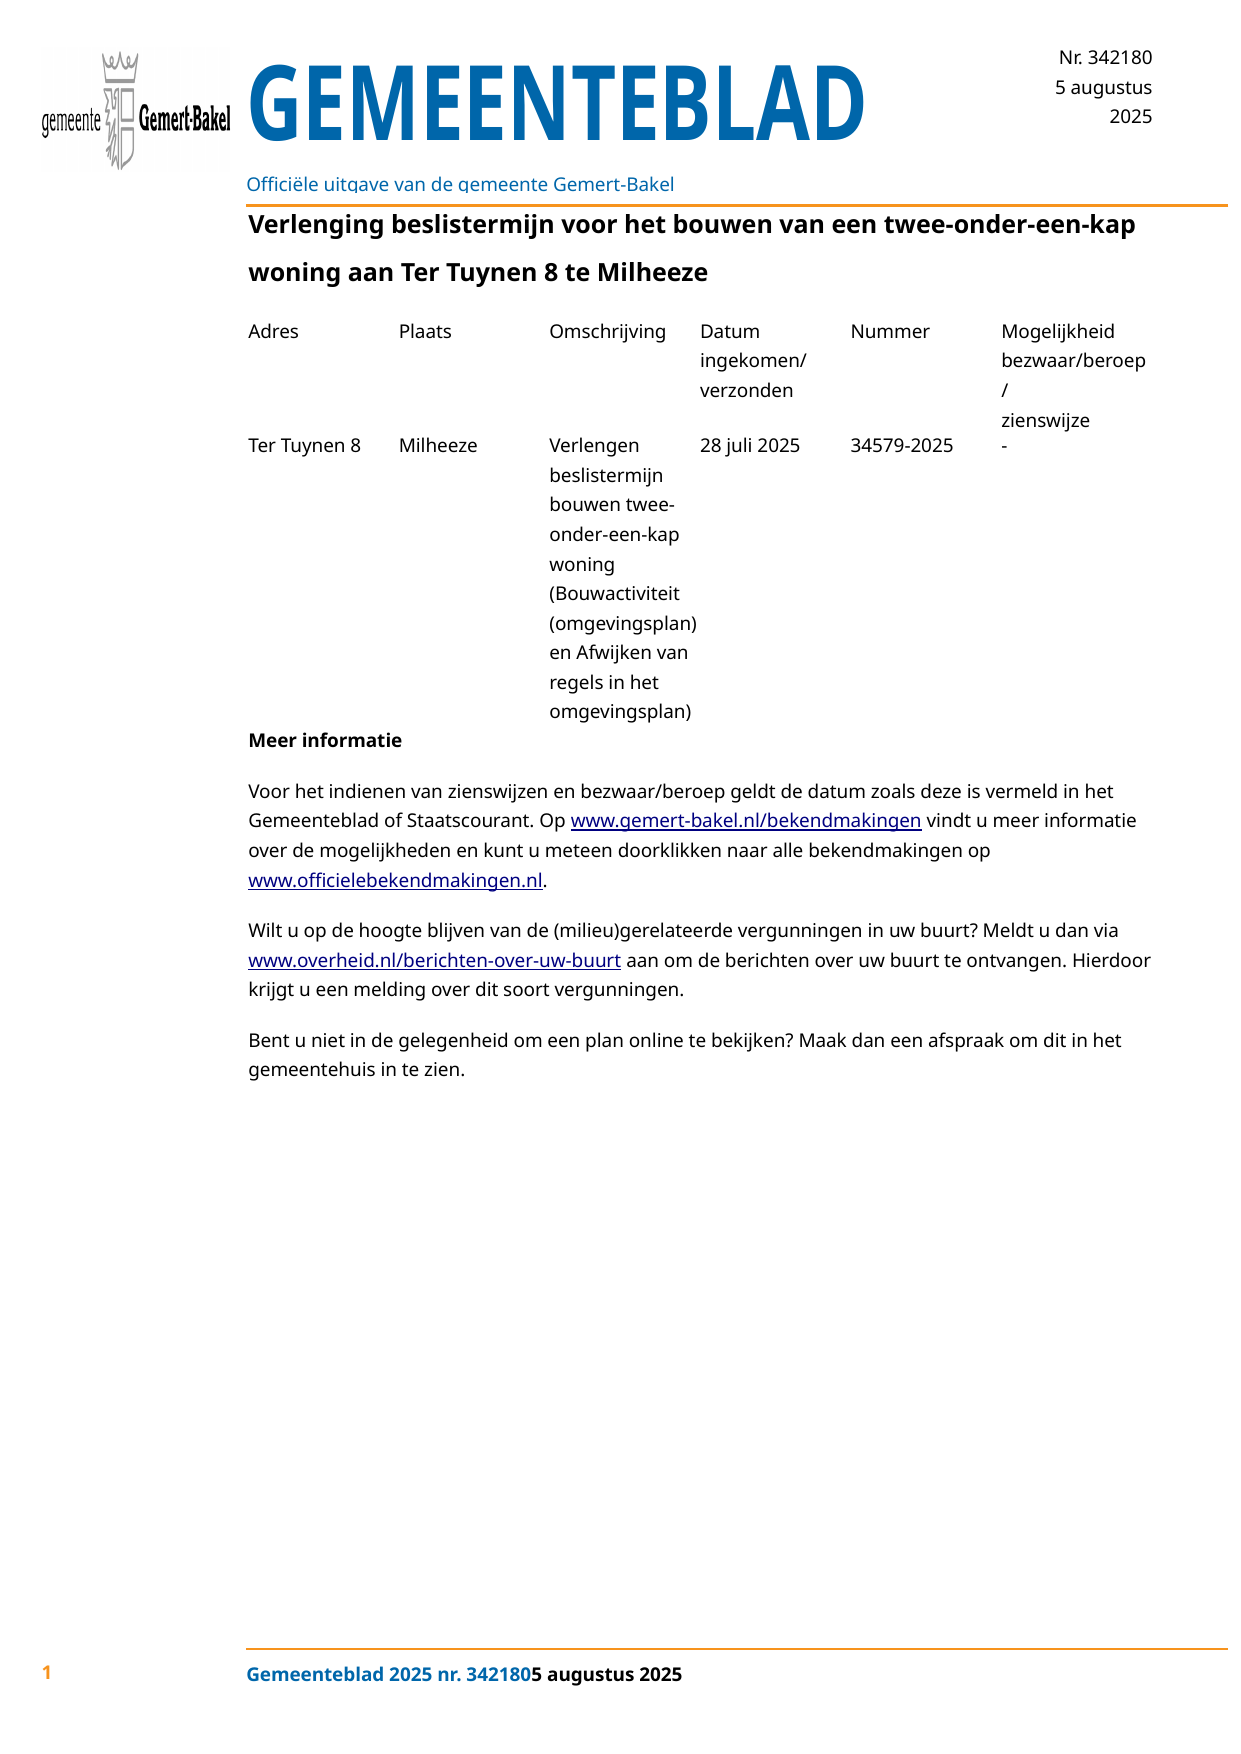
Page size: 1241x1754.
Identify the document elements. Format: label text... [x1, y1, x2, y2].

text Meer informatie [248, 728, 1152, 753]
table_header Plaats [399, 318, 549, 432]
table_header Omschrijving [549, 318, 700, 432]
text Voor het indienen van zienswijzen en bezwaar/beroep geldt de datum zoals deze is vermeld in het Gemeenteblad of Staatscourant. Op www.gemert-bakel.nl/bekendmakingen vindt u meer informatie over de mogelijkheden en kunt u meteen doorklikken naar alle bekendmakingen op www.officielebekendmakingen.nl. [248, 778, 1152, 893]
table_cell 28 juli 2025 [700, 433, 850, 724]
text Wilt u op de hoogte blijven van de (milieu)gerelateerde vergunningen in uw buurt? Meldt u dan via www.overheid.nl/berichten-over-uw-buurt aan om de berichten over uw buurt te ontvangen. Hierdoor krijgt u een melding over dit soort vergunningen. [248, 917, 1152, 1002]
text Verlenging beslistermijn voor het bouwen van een twee-onder-een-kap woning aan Ter Tuynen 8 te Milheeze [248, 207, 1152, 288]
table_cell - [1001, 433, 1152, 724]
table_header Adres [248, 318, 398, 432]
table_cell Verlengen beslistermijn bouwen twee-onder-een-kap woning (Bouwactiviteit (omgevingsplan) en Afwijken van regels in het omgevingsplan) [549, 433, 700, 724]
table_cell Milheeze [399, 433, 549, 724]
table_cell 34579-2025 [850, 433, 1001, 724]
table_cell Ter Tuynen 8 [248, 433, 398, 724]
table_header Nummer [850, 318, 1001, 432]
picture [41, 47, 231, 172]
table_header Datum ingekomen/ verzonden [700, 318, 850, 432]
text Bent u niet in de gelegenheid om een plan online te bekijken? Maak dan een afspraak om dit in het gemeentehuis in te zien. [248, 1027, 1152, 1082]
table_header Mogelijkheid bezwaar/beroep/ zienswijze [1001, 318, 1152, 432]
